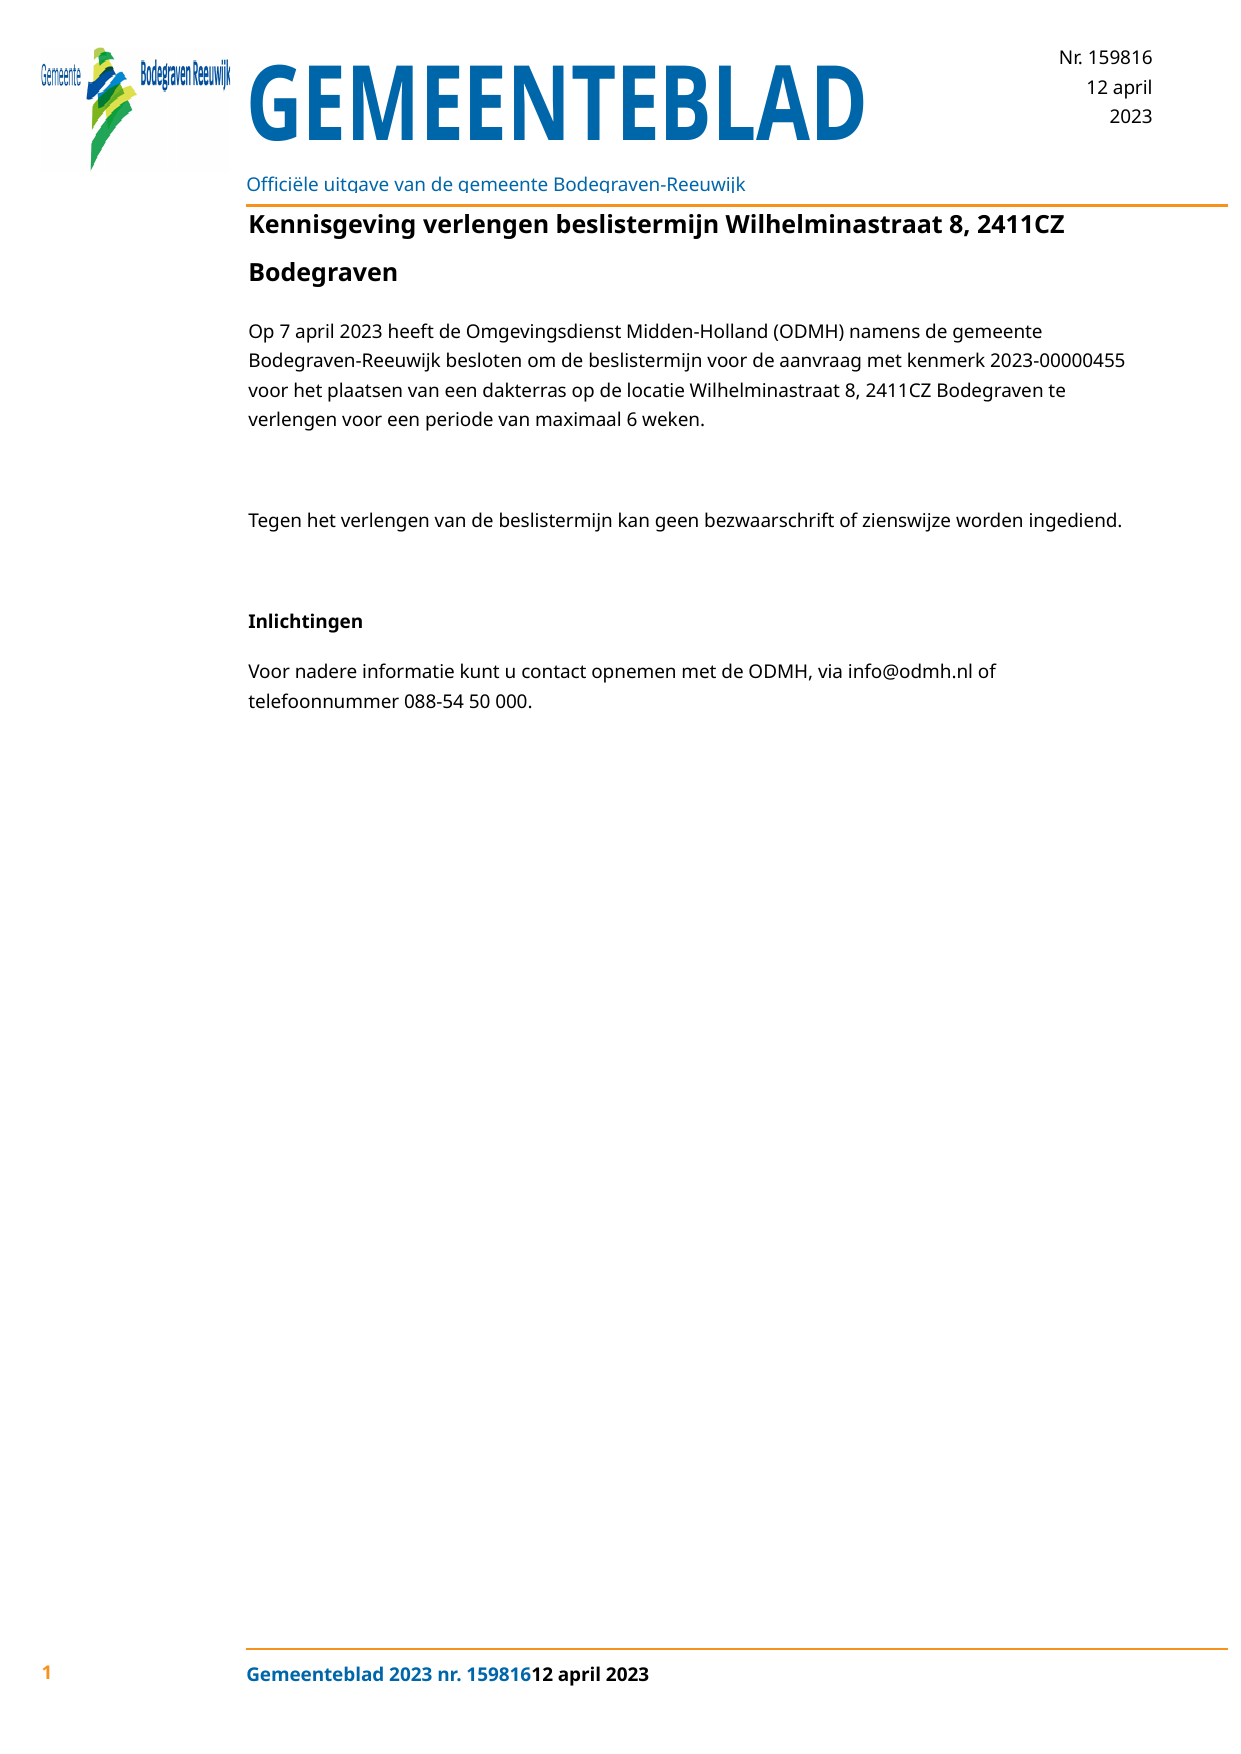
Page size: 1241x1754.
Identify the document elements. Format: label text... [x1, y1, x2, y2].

text Voor nadere informatie kunt u contact opnemen met de ODMH, via info@odmh.nl of telefoonnummer 088-54 50 000. [248, 659, 1152, 714]
picture [41, 47, 231, 172]
text Inlichtingen [248, 608, 1152, 634]
text Tegen het verlengen van de beslistermijn kan geen bezwaarschrift of zienswijze worden ingediend. [248, 507, 1152, 533]
text Op 7 april 2023 heeft de Omgevingsdienst Midden-Holland (ODMH) namens de gemeente Bodegraven-Reeuwijk besloten om de beslistermijn voor de aanvraag met kenmerk 2023-00000455 voor het plaatsen van een dakterras op de locatie Wilhelminastraat 8, 2411CZ Bodegraven te verlengen voor een periode van maximaal 6 weken. [248, 318, 1152, 432]
text Kennisgeving verlengen beslistermijn Wilhelminastraat 8, 2411CZ Bodegraven [248, 207, 1152, 288]
